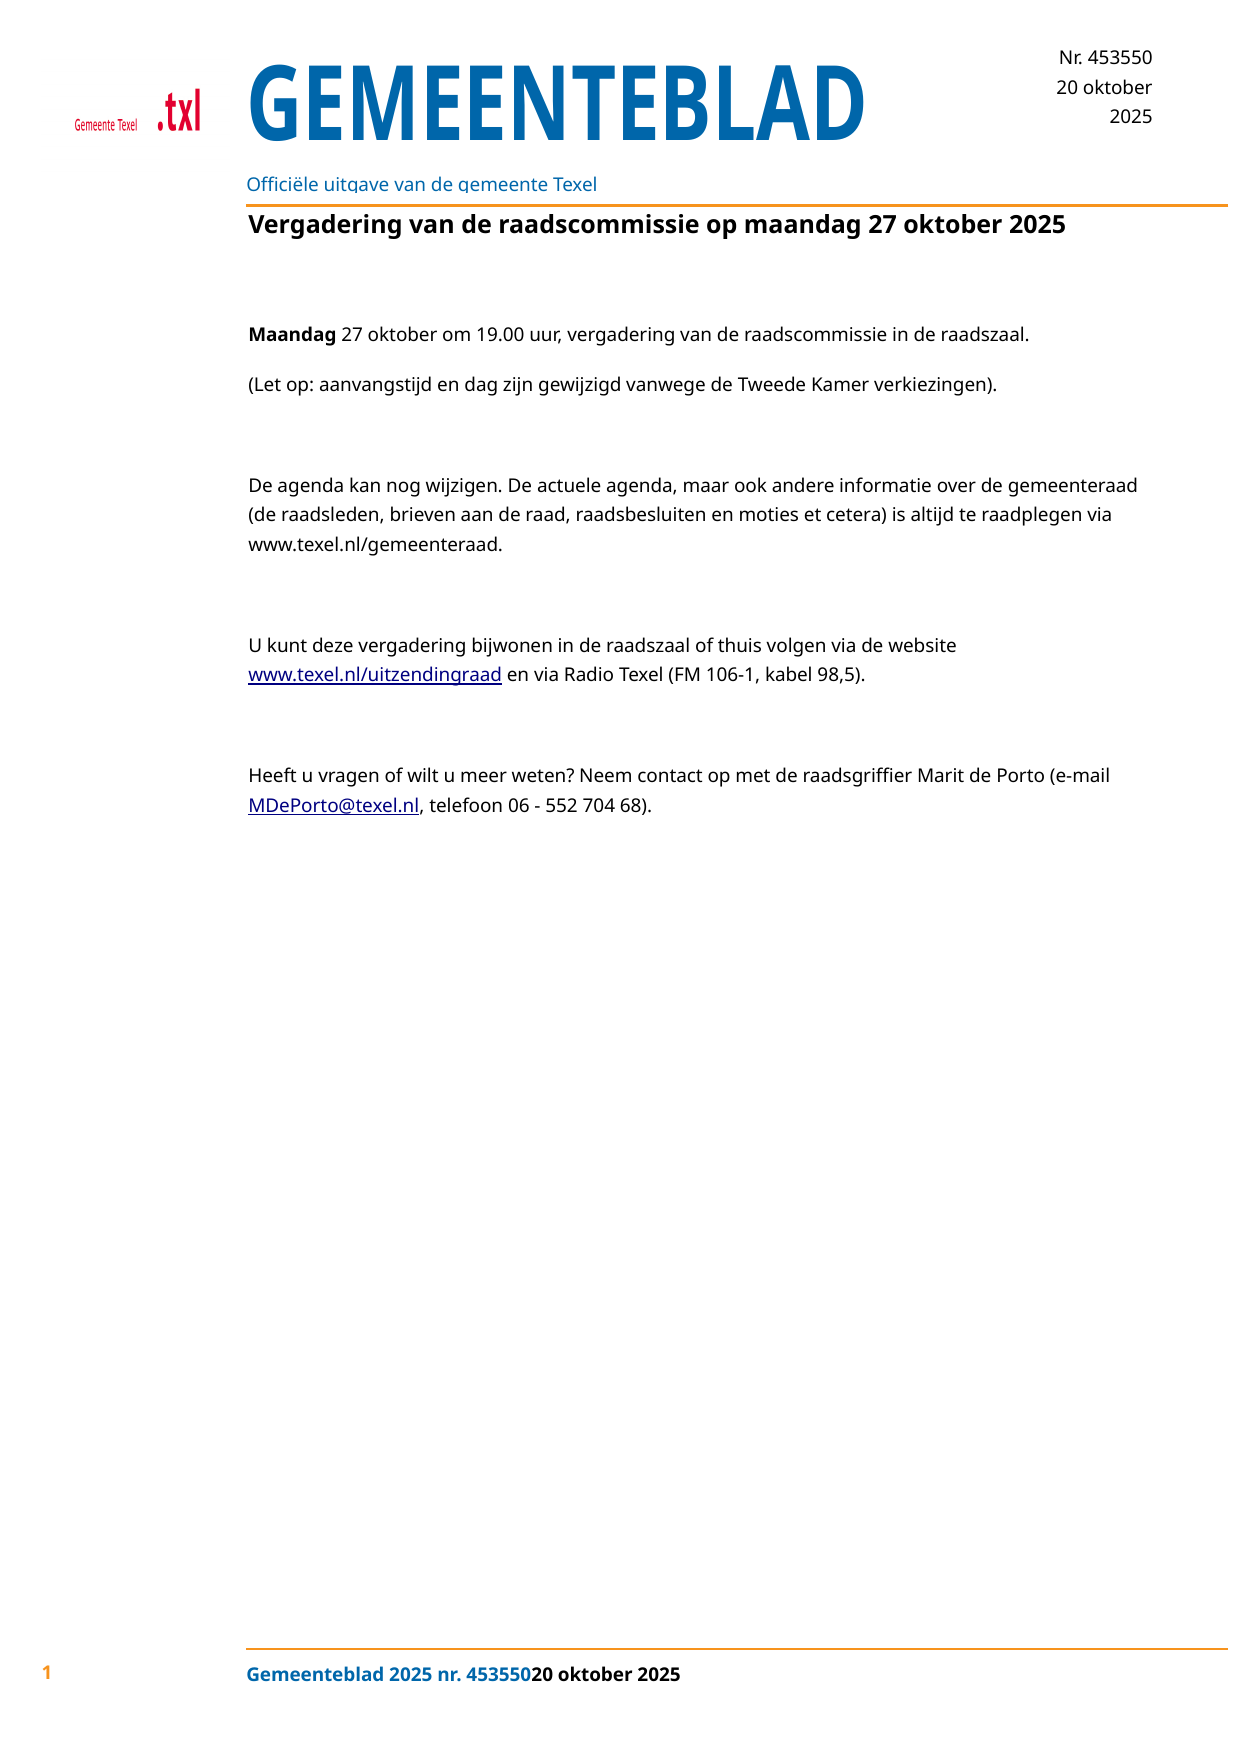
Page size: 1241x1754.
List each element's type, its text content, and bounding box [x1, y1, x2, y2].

text Vergadering van de raadscommissie op maandag 27 oktober 2025 [248, 207, 1152, 241]
text Heeft u vragen of wilt u meer weten? Neem contact op met de raadsgriffier Marit de Porto (e-mail MDePorto@texel.nl, telefoon 06 - 552 704 68). [248, 762, 1152, 818]
text U kunt deze vergadering bijwonen in de raadszaal of thuis volgen via de website www.texel.nl/uitzendingraad en via Radio Texel (FM 106-1, kabel 98,5). [248, 632, 1152, 687]
picture [41, 47, 231, 172]
text Maandag 27 oktober om 19.00 uur, vergadering van de raadscommissie in de raadszaal. [248, 321, 1152, 346]
text De agenda kan nog wijzigen. De actuele agenda, maar ook andere informatie over de gemeenteraad (de raadsleden, brieven aan de raad, raadsbesluiten en moties et cetera) is altijd te raadplegen via www.texel.nl/gemeenteraad. [248, 472, 1152, 557]
text (Let op: aanvangstijd en dag zijn gewijzigd vanwege de Tweede Kamer verkiezingen). [248, 371, 1152, 397]
